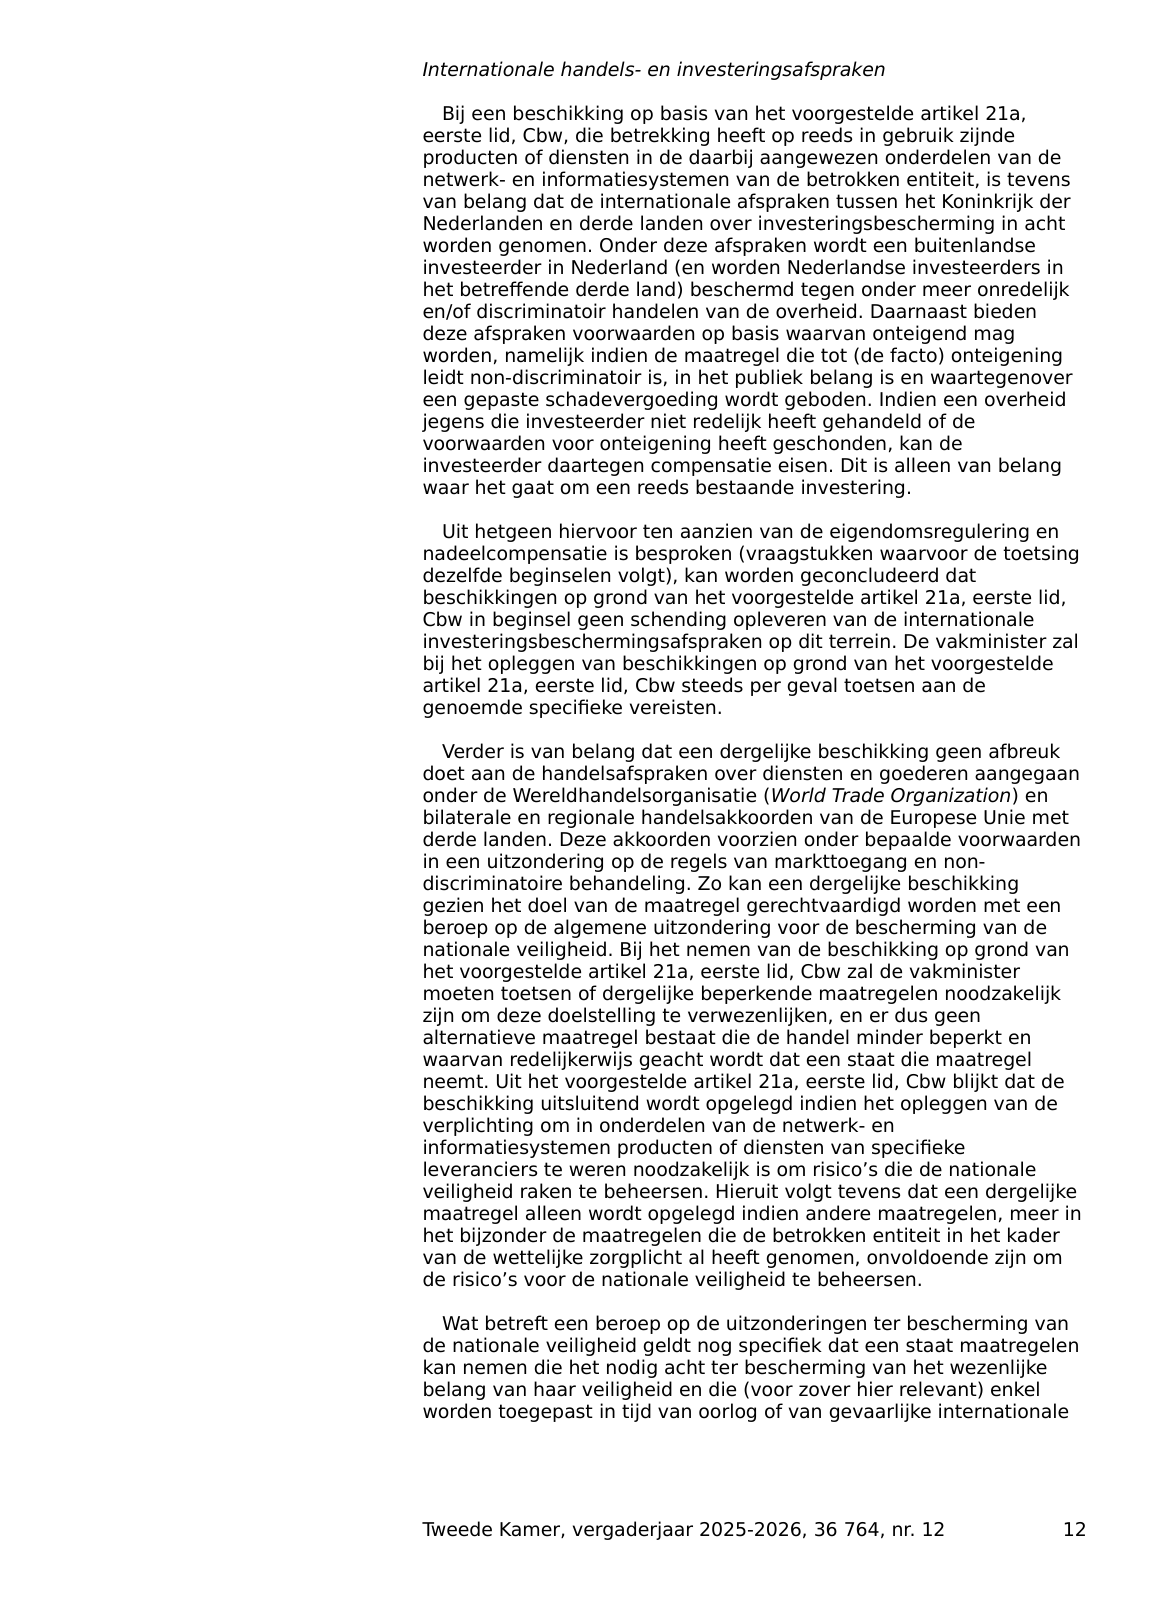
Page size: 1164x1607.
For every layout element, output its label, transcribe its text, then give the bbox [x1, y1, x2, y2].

text Wat betreft een beroep op de uitzonderingen ter bescherming van de nationale veiligheid geldt nog specifiek dat een staat maatregelen kan nemen die het nodig acht ter bescherming van het wezenlijke belang van haar veiligheid en die (voor zover hier relevant) enkel worden toegepast in tijd van oorlog of van gevaarlijke internationale [422, 1313, 1087, 1423]
text Verder is van belang dat een dergelijke beschikking geen afbreuk doet aan de handelsafspraken over diensten en goederen aangegaan onder de Wereldhandelsorganisatie (World Trade Organization) en bilaterale en regionale handelsakkoorden van de Europese Unie met derde landen. Deze akkoorden voorzien onder bepaalde voorwaarden in een uitzondering op de regels van markttoegang en non-discriminatoire behandeling. Zo kan een dergelijke beschikking gezien het doel van de maatregel gerechtvaardigd worden met een beroep op de algemene uitzondering voor de bescherming van de nationale veiligheid. Bij het nemen van de beschikking op grond van het voorgestelde artikel 21a, eerste lid, Cbw zal de vakminister moeten toetsen of dergelijke beperkende maatregelen noodzakelijk zijn om deze doelstelling te verwezenlijken, en er dus geen alternatieve maatregel bestaat die de handel minder beperkt en waarvan redelijkerwijs geacht wordt dat een staat die maatregel neemt. Uit het voorgestelde artikel 21a, eerste lid, Cbw blijkt dat de beschikking uitsluitend wordt opgelegd indien het opleggen van de verplichting om in onderdelen van de netwerk- en informatiesystemen producten of diensten van specifieke leveranciers te weren noodzakelijk is om risico’s die de nationale veiligheid raken te beheersen. Hieruit volgt tevens dat een dergelijke maatregel alleen wordt opgelegd indien andere maatregelen, meer in het bijzonder de maatregelen die de betrokken entiteit in het kader van de wettelijke zorgplicht al heeft genomen, onvoldoende zijn om de risico’s voor de nationale veiligheid te beheersen. [422, 741, 1087, 1291]
text Bij een beschikking op basis van het voorgestelde artikel 21a, eerste lid, Cbw, die betrekking heeft op reeds in gebruik zijnde producten of diensten in de daarbij aangewezen onderdelen van de netwerk- en informatiesystemen van de betrokken entiteit, is tevens van belang dat de internationale afspraken tussen het Koninkrijk der Nederlanden en derde landen over investeringsbescherming in acht worden genomen. Onder deze afspraken wordt een buitenlandse investeerder in Nederland (en worden Nederlandse investeerders in het betreffende derde land) beschermd tegen onder meer onredelijk en/of discriminatoir handelen van de overheid. Daarnaast bieden deze afspraken voorwaarden op basis waarvan onteigend mag worden, namelijk indien de maatregel die tot (de facto) onteigening leidt non-discriminatoir is, in het publiek belang is en waartegenover een gepaste schadevergoeding wordt geboden. Indien een overheid jegens die investeerder niet redelijk heeft gehandeld of de voorwaarden voor onteigening heeft geschonden, kan de investeerder daartegen compensatie eisen. Dit is alleen van belang waar het gaat om een reeds bestaande investering. [422, 103, 1087, 499]
text Uit hetgeen hiervoor ten aanzien van de eigendomsregulering en nadeelcompensatie is besproken (vraagstukken waarvoor de toetsing dezelfde beginselen volgt), kan worden geconcludeerd dat beschikkingen op grond van het voorgestelde artikel 21a, eerste lid, Cbw in beginsel geen schending opleveren van de internationale investeringsbeschermingsafspraken op dit terrein. De vakminister zal bij het opleggen van beschikkingen op grond van het voorgestelde artikel 21a, eerste lid, Cbw steeds per geval toetsen aan de genoemde specifieke vereisten. [422, 521, 1087, 719]
subtitle Internationale handels- en investeringsafspraken [422, 59, 1087, 81]
